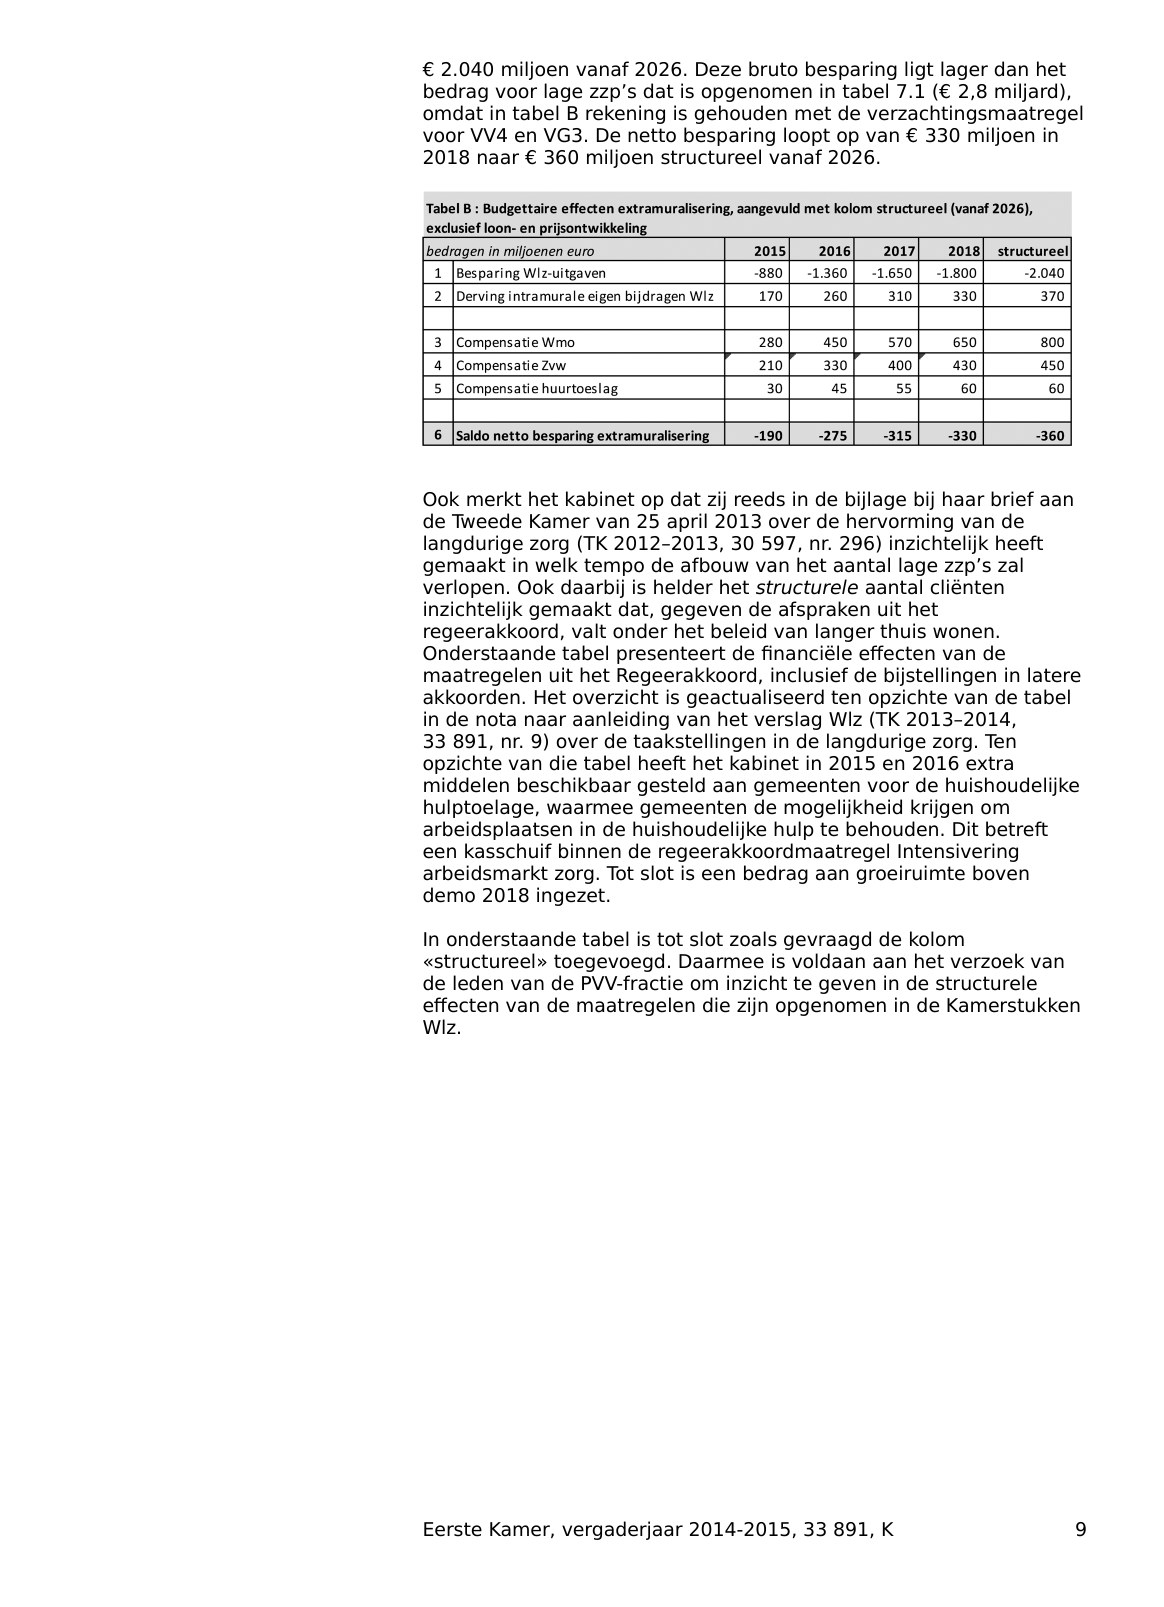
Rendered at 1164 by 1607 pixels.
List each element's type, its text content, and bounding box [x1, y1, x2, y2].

text Ook merkt het kabinet op dat zij reeds in de bijlage bij haar brief aan de Tweede Kamer van 25 april 2013 over de hervorming van de langdurige zorg (TK 2012–2013, 30 597, nr. 296) inzichtelijk heeft gemaakt in welk tempo de afbouw van het aantal lage zzp’s zal verlopen. Ook daarbij is helder het structurele aantal cliënten inzichtelijk gemaakt dat, gegeven de afspraken uit het regeerakkoord, valt onder het beleid van langer thuis wonen. [422, 489, 1087, 643]
picture [422, 191, 1072, 446]
text Onderstaande tabel presenteert de financiële effecten van de maatregelen uit het Regeerakkoord, inclusief de bijstellingen in latere akkoorden. Het overzicht is geactualiseerd ten opzichte van de tabel in de nota naar aanleiding van het verslag Wlz (TK 2013–2014, 33 891, nr. 9) over de taakstellingen in de langdurige zorg. Ten opzichte van die tabel heeft het kabinet in 2015 en 2016 extra middelen beschikbaar gesteld aan gemeenten voor de huishoudelijke hulptoelage, waarmee gemeenten de mogelijkheid krijgen om arbeidsplaatsen in de huishoudelijke hulp te behouden. Dit betreft een kasschuif binnen de regeerakkoordmaatregel Intensivering arbeidsmarkt zorg. Tot slot is een bedrag aan groeiruimte boven demo 2018 ingezet. [422, 643, 1087, 907]
text In onderstaande tabel is tot slot zoals gevraagd de kolom «structureel» toegevoegd. Daarmee is voldaan aan het verzoek van de leden van de PVV-fractie om inzicht te geven in de structurele effecten van de maatregelen die zijn opgenomen in de Kamerstukken Wlz. [422, 929, 1087, 1039]
text € 2.040 miljoen vanaf 2026. Deze bruto besparing ligt lager dan het bedrag voor lage zzp’s dat is opgenomen in tabel 7.1 (€ 2,8 miljard), omdat in tabel B rekening is gehouden met de verzachtingsmaatregel voor VV4 en VG3. De netto besparing loopt op van € 330 miljoen in 2018 naar € 360 miljoen structureel vanaf 2026. [422, 59, 1087, 169]
